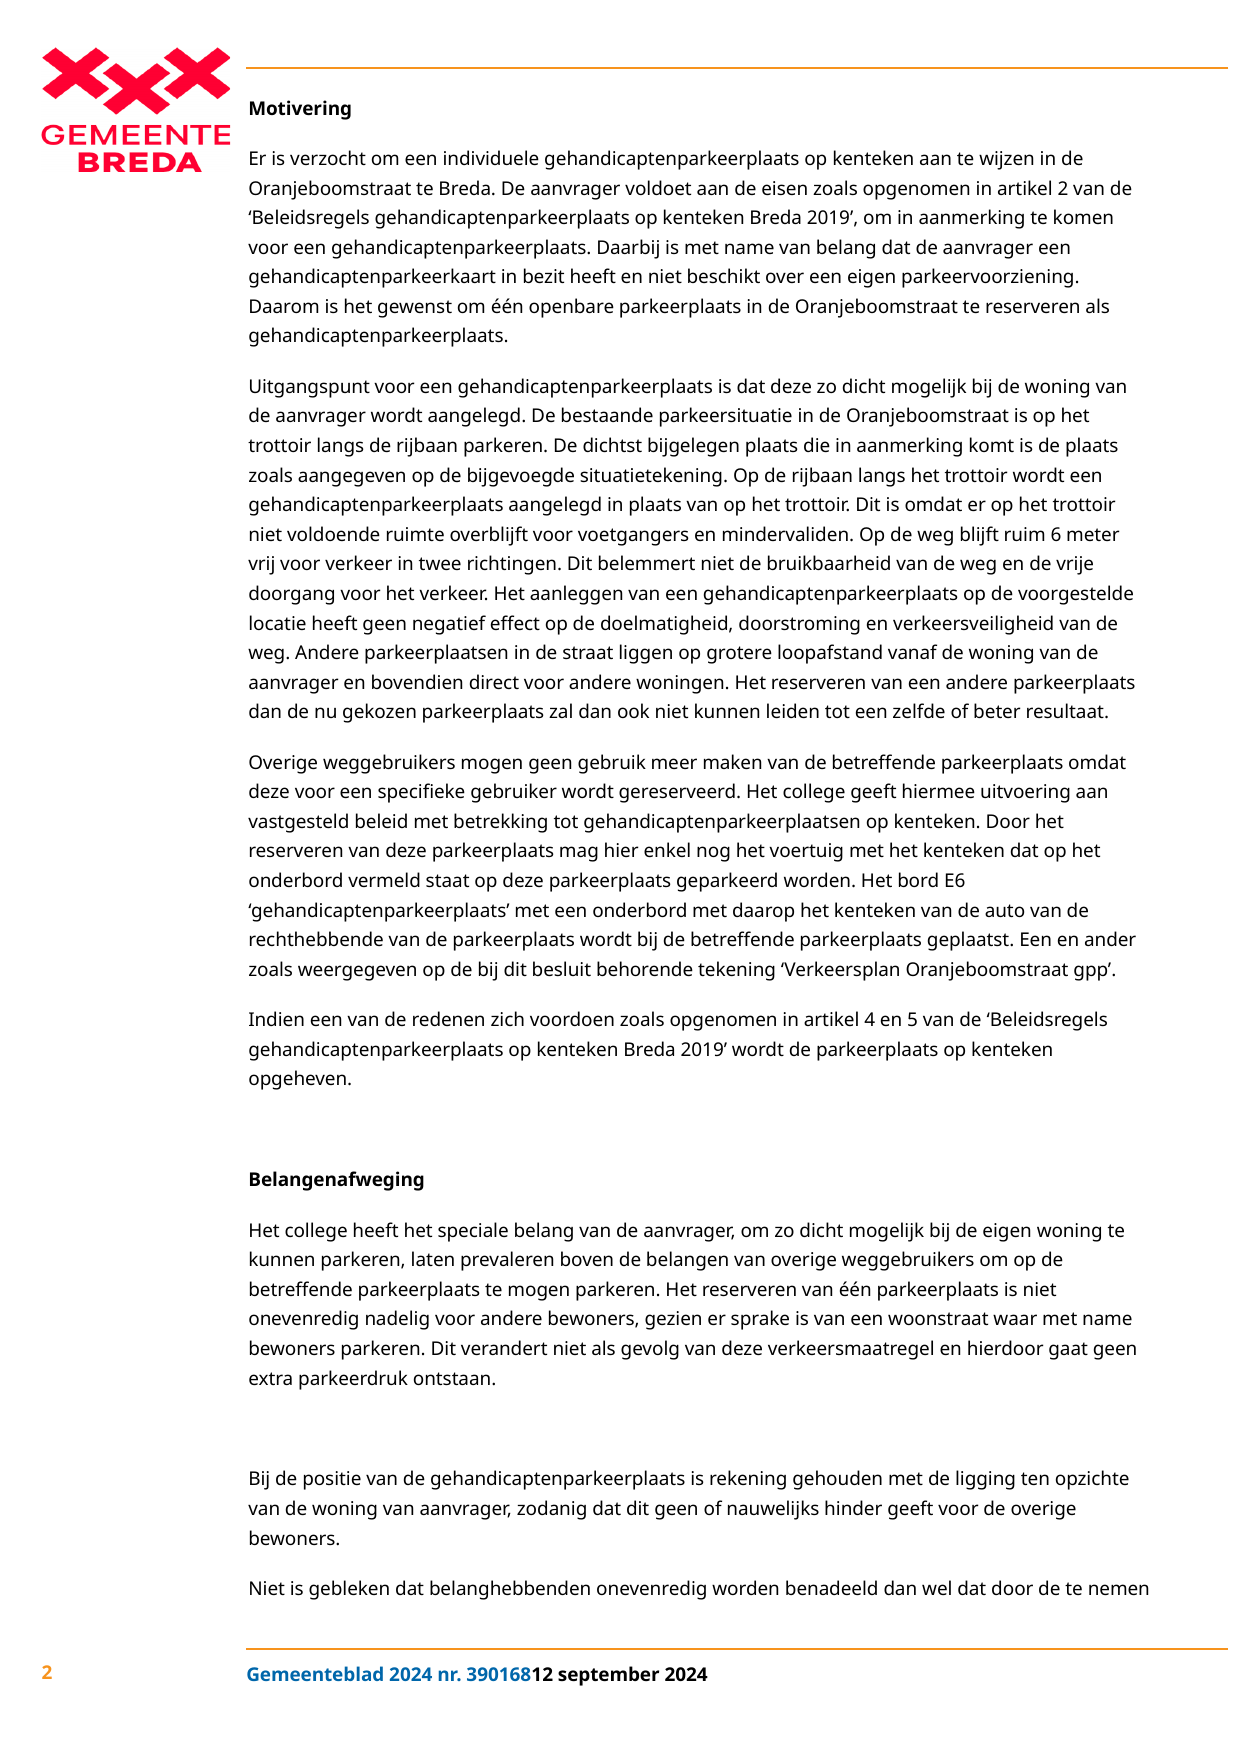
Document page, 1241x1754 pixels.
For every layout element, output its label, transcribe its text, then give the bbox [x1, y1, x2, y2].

text Er is verzocht om een individuele gehandicaptenparkeerplaats op kenteken aan te wijzen in de Oranjeboomstraat te Breda. De aanvrager voldoet aan de eisen zoals opgenomen in artikel 2 van de ‘Beleidsregels gehandicaptenparkeerplaats op kenteken Breda 2019’, om in aanmerking te komen voor een gehandicaptenparkeerplaats. Daarbij is met name van belang dat de aanvrager een gehandicaptenparkeerkaart in bezit heeft en niet beschikt over een eigen parkeervoorziening. Daarom is het gewenst om één openbare parkeerplaats in de Oranjeboomstraat te reserveren als gehandicaptenparkeerplaats. [248, 145, 1152, 348]
text Overige weggebruikers mogen geen gebruik meer maken van de betreffende parkeerplaats omdat deze voor een specifieke gebruiker wordt gereserveerd. Het college geeft hiermee uitvoering aan vastgesteld beleid met betrekking tot gehandicaptenparkeerplaatsen op kenteken. Door het reserveren van deze parkeerplaats mag hier enkel nog het voertuig met het kenteken dat op het onderbord vermeld staat op deze parkeerplaats geparkeerd worden. Het bord E6 ‘gehandicaptenparkeerplaats’ met een onderbord met daarop het kenteken van de auto van de rechthebbende van de parkeerplaats wordt bij de betreffende parkeerplaats geplaatst. Een en ander zoals weergegeven op de bij dit besluit behorende tekening ‘Verkeersplan Oranjeboomstraat gpp’. [248, 749, 1152, 982]
text Belangenafweging [248, 1166, 1152, 1192]
text Het college heeft het speciale belang van de aanvrager, om zo dicht mogelijk bij de eigen woning te kunnen parkeren, laten prevaleren boven de belangen van overige weggebruikers om op de betreffende parkeerplaats te mogen parkeren. Het reserveren van één parkeerplaats is niet onevenredig nadelig voor andere bewoners, gezien er sprake is van een woonstraat waar met name bewoners parkeren. Dit verandert niet als gevolg van deze verkeersmaatregel en hierdoor gaat geen extra parkeerdruk ontstaan. [248, 1217, 1152, 1391]
text Niet is gebleken dat belanghebbenden onevenredig worden benadeeld dan wel dat door de te nemen [248, 1575, 1152, 1601]
picture [41, 47, 231, 172]
text Motivering [248, 95, 1152, 121]
text Bij de positie van de gehandicaptenparkeerplaats is rekening gehouden met de ligging ten opzichte van de woning van aanvrager, zodanig dat dit geen of nauwelijks hinder geeft voor de overige bewoners. [248, 1466, 1152, 1551]
text Uitgangspunt voor een gehandicaptenparkeerplaats is dat deze zo dicht mogelijk bij de woning van de aanvrager wordt aangelegd. De bestaande parkeersituatie in de Oranjeboomstraat is op het trottoir langs de rijbaan parkeren. De dichtst bijgelegen plaats die in aanmerking komt is de plaats zoals aangegeven op de bijgevoegde situatietekening. Op de rijbaan langs het trottoir wordt een gehandicaptenparkeerplaats aangelegd in plaats van op het trottoir. Dit is omdat er op het trottoir niet voldoende ruimte overblijft voor voetgangers en mindervaliden. Op de weg blijft ruim 6 meter vrij voor verkeer in twee richtingen. Dit belemmert niet de bruikbaarheid van de weg en de vrije doorgang voor het verkeer. Het aanleggen van een gehandicaptenparkeerplaats op de voorgestelde locatie heeft geen negatief effect op de doelmatigheid, doorstroming en verkeersveiligheid van de weg. Andere parkeerplaatsen in de straat liggen op grotere loopafstand vanaf de woning van de aanvrager en bovendien direct voor andere woningen. Het reserveren van een andere parkeerplaats dan de nu gekozen parkeerplaats zal dan ook niet kunnen leiden tot een zelfde of beter resultaat. [248, 373, 1152, 724]
text Indien een van de redenen zich voordoen zoals opgenomen in artikel 4 en 5 van de ‘Beleidsregels gehandicaptenparkeerplaats op kenteken Breda 2019’ wordt de parkeerplaats op kenteken opgeheven. [248, 1006, 1152, 1091]
